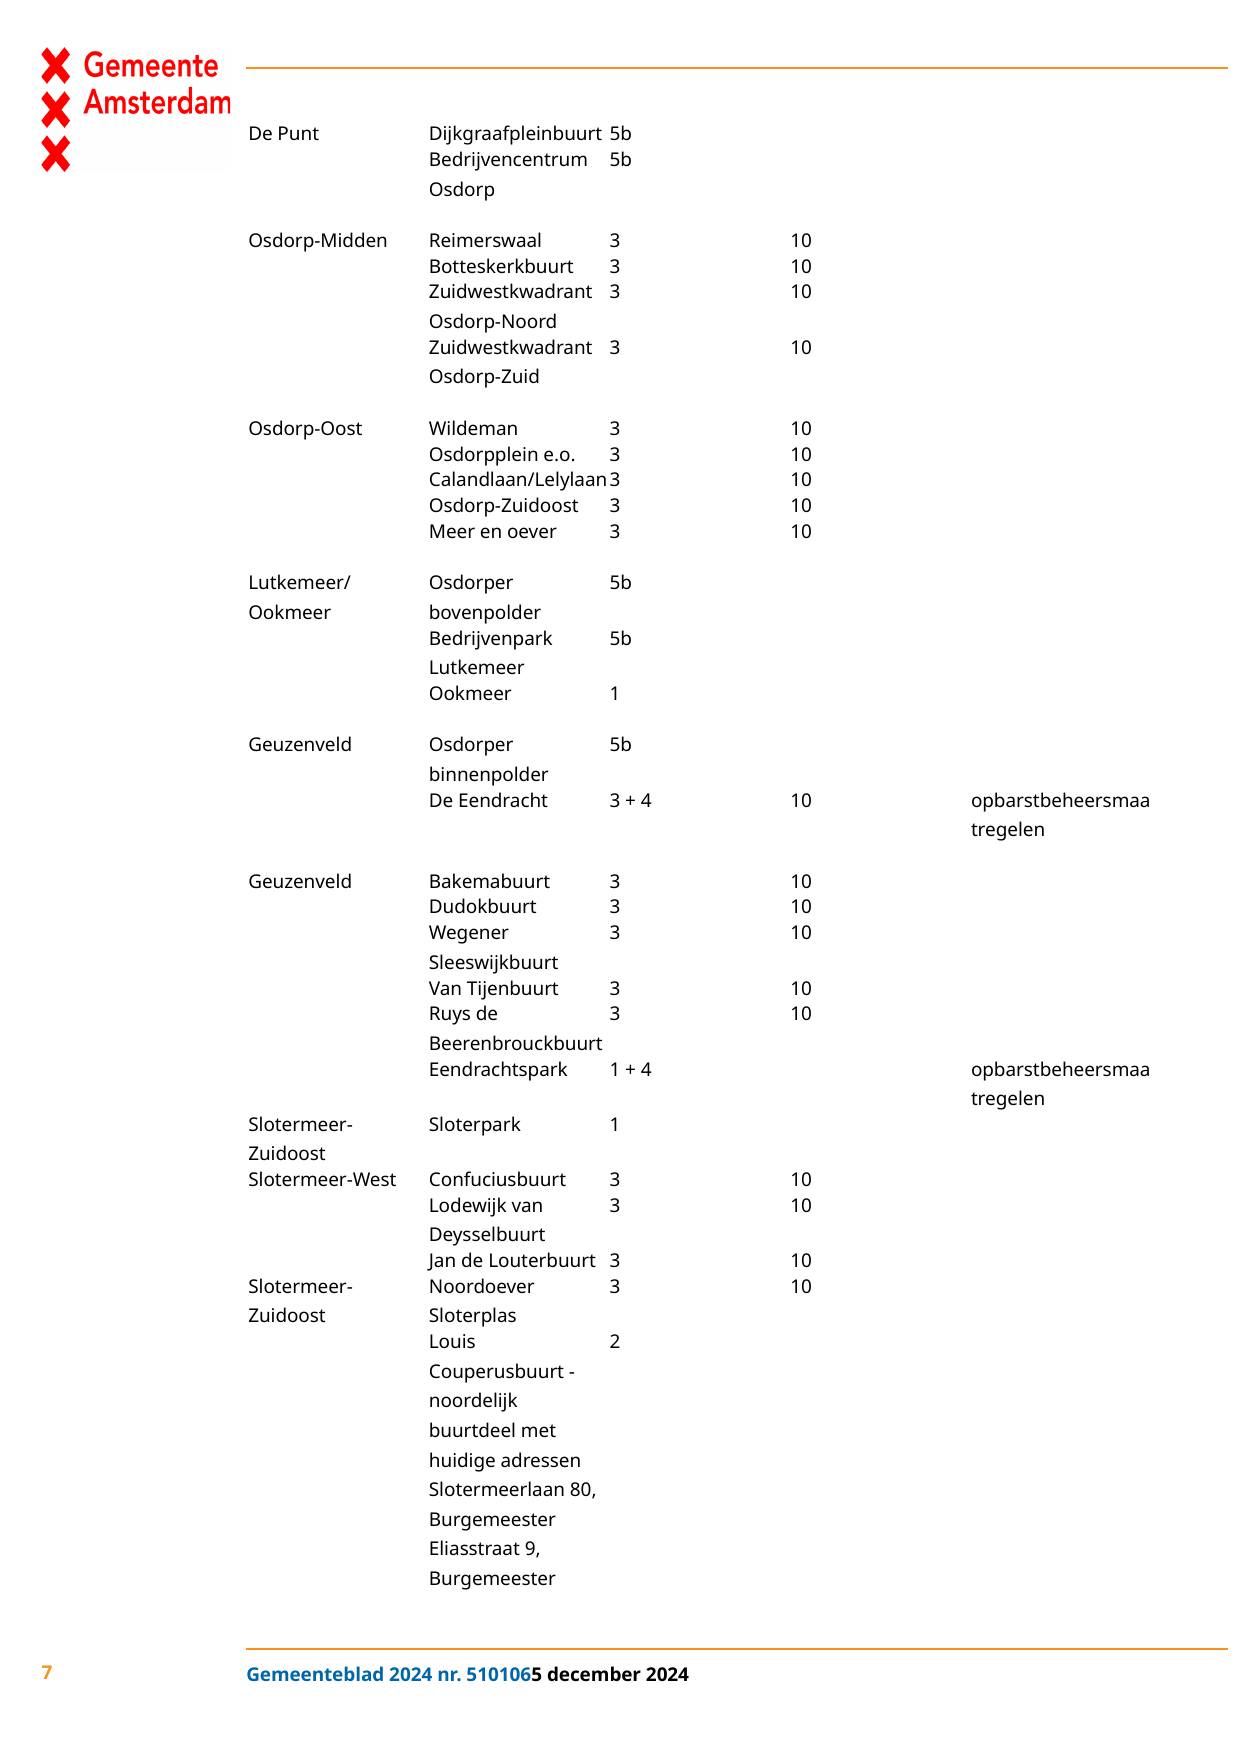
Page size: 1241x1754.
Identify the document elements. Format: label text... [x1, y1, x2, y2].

table_cell 3 [609, 1192, 790, 1247]
table_cell Osdorp-Midden [248, 227, 429, 253]
table_cell [971, 441, 1152, 467]
table_cell [790, 732, 971, 787]
table_cell [971, 894, 1152, 919]
table_cell Osdorp-Oost [248, 415, 429, 441]
table_cell 3 [609, 975, 790, 1000]
table_cell [248, 1192, 429, 1247]
table_cell [248, 919, 429, 975]
table_cell 3 [609, 441, 790, 467]
table_cell Lodewijk van Deysselbuurt [429, 1192, 609, 1247]
table_cell [248, 1329, 429, 1591]
table_cell 3 [609, 227, 790, 253]
table_cell 3 [609, 467, 790, 492]
table_cell [429, 202, 609, 227]
table_cell 10 [790, 1248, 971, 1273]
table_cell [248, 389, 429, 415]
table_cell 10 [790, 1166, 971, 1192]
table_cell [609, 842, 790, 868]
table_cell 10 [790, 1000, 971, 1056]
table_cell [248, 279, 429, 334]
table_cell 10 [790, 334, 971, 389]
table_cell [971, 975, 1152, 1000]
table_cell [971, 146, 1152, 202]
table_cell 10 [790, 868, 971, 894]
table_cell 3 [609, 279, 790, 334]
table_cell 10 [790, 787, 971, 842]
table_cell Osdorp-Zuidoost [429, 492, 609, 518]
table_cell [971, 1248, 1152, 1273]
table_cell [248, 441, 429, 467]
table_cell 3 [609, 894, 790, 919]
table_cell opbarstbeheersmaatregelen [971, 787, 1152, 842]
table_cell [790, 625, 971, 680]
table_cell Dijkgraafpleinbuurt [429, 121, 609, 146]
table_cell [971, 732, 1152, 787]
table_cell Van Tijenbuurt [429, 975, 609, 1000]
table_cell [609, 389, 790, 415]
table_cell 10 [790, 518, 971, 544]
table_cell Confuciusbuurt [429, 1166, 609, 1192]
table_cell 3 [609, 868, 790, 894]
table_cell Osdorper bovenpolder [429, 570, 609, 625]
table_cell 5b [609, 121, 790, 146]
table_cell 3 [609, 1000, 790, 1056]
table_cell 10 [790, 441, 971, 467]
table_cell [790, 1056, 971, 1111]
table_cell [790, 202, 971, 227]
table_cell [429, 95, 609, 121]
table_cell [609, 95, 790, 121]
table_cell [248, 625, 429, 680]
table_cell 10 [790, 894, 971, 919]
table_cell [248, 146, 429, 202]
table_cell [248, 680, 429, 706]
table_cell 10 [790, 227, 971, 253]
table_cell [248, 492, 429, 518]
table_cell [429, 389, 609, 415]
table_cell 3 [609, 518, 790, 544]
table_cell [971, 518, 1152, 544]
table_cell [790, 121, 971, 146]
table_cell [971, 121, 1152, 146]
table_cell [971, 202, 1152, 227]
table_cell [971, 467, 1152, 492]
table_cell [248, 253, 429, 279]
table_cell [248, 518, 429, 544]
table_cell [248, 1000, 429, 1056]
table_cell Dudokbuurt [429, 894, 609, 919]
table_cell Jan de Louterbuurt [429, 1248, 609, 1273]
table_cell 3 [609, 1248, 790, 1273]
table_cell [248, 334, 429, 389]
table_cell Wildeman [429, 415, 609, 441]
table_cell [248, 842, 429, 868]
table_cell [971, 492, 1152, 518]
table_cell [971, 95, 1152, 121]
table_cell 3 [609, 415, 790, 441]
table_cell 3 + 4 [609, 787, 790, 842]
table_cell Lutkemeer/Ookmeer [248, 570, 429, 625]
table_cell [790, 1111, 971, 1166]
table_cell Noordoever Sloterplas [429, 1273, 609, 1328]
table_cell 3 [609, 919, 790, 975]
table_cell [971, 570, 1152, 625]
table_cell Bakemabuurt [429, 868, 609, 894]
table_cell 10 [790, 1273, 971, 1328]
table_cell Ruys de Beerenbrouckbuurt [429, 1000, 609, 1056]
table_cell Geuzenveld [248, 868, 429, 894]
table_cell [790, 706, 971, 732]
table_cell [248, 202, 429, 227]
table_cell 5b [609, 146, 790, 202]
table_cell [790, 95, 971, 121]
table_cell [429, 706, 609, 732]
table_cell opbarstbeheersmaatregelen [971, 1056, 1152, 1111]
table_cell Slotermeer-Zuidoost [248, 1111, 429, 1166]
table_cell [971, 680, 1152, 706]
table_cell 1 [609, 680, 790, 706]
picture [41, 47, 231, 172]
table_cell Louis Couperusbuurt - noordelijk buurtdeel met huidige adressen Slotermeerlaan 80, Burgemeester Eliasstraat 9, Burgemeester [429, 1329, 609, 1591]
table_cell [971, 868, 1152, 894]
table_cell Bedrijvenpark Lutkemeer [429, 625, 609, 680]
table_cell 3 [609, 253, 790, 279]
table_cell De Eendracht [429, 787, 609, 842]
table_cell [971, 279, 1152, 334]
table_cell 5b [609, 732, 790, 787]
table_cell [971, 389, 1152, 415]
table_cell Osdorper binnenpolder [429, 732, 609, 787]
table_cell [248, 787, 429, 842]
table_cell [248, 1248, 429, 1273]
table_cell [971, 253, 1152, 279]
table_cell 2 [609, 1329, 790, 1591]
table_cell [971, 1273, 1152, 1328]
table_cell Sloterpark [429, 1111, 609, 1166]
table_cell [790, 680, 971, 706]
table_cell 5b [609, 570, 790, 625]
table_cell [971, 1192, 1152, 1247]
table_cell Reimerswaal [429, 227, 609, 253]
table_cell [248, 544, 429, 569]
table_cell [248, 706, 429, 732]
table_cell [971, 1111, 1152, 1166]
table_cell 10 [790, 492, 971, 518]
table_cell Meer en oever [429, 518, 609, 544]
table_cell 3 [609, 334, 790, 389]
table_cell [971, 1166, 1152, 1192]
table_cell [971, 842, 1152, 868]
table_cell [609, 706, 790, 732]
table_cell 1 [609, 1111, 790, 1166]
table_cell 10 [790, 467, 971, 492]
table_cell 3 [609, 1166, 790, 1192]
table_cell [790, 570, 971, 625]
table_cell 1 + 4 [609, 1056, 790, 1111]
table_cell Zuidwestkwadrant Osdorp-Zuid [429, 334, 609, 389]
table_cell Osdorpplein e.o. [429, 441, 609, 467]
table_cell [429, 544, 609, 569]
table_cell 10 [790, 975, 971, 1000]
table_cell Ookmeer [429, 680, 609, 706]
table_cell 10 [790, 253, 971, 279]
table_cell Slotermeer-Zuidoost [248, 1273, 429, 1328]
table_cell [790, 842, 971, 868]
table_cell Bedrijvencentrum Osdorp [429, 146, 609, 202]
table_cell [971, 706, 1152, 732]
table_cell [609, 202, 790, 227]
table_cell Calandlaan/Lelylaan [429, 467, 609, 492]
table_cell [609, 544, 790, 569]
table_cell [248, 467, 429, 492]
table_cell Slotermeer-West [248, 1166, 429, 1192]
table_cell [248, 95, 429, 121]
table_cell [971, 1329, 1152, 1591]
table_cell 10 [790, 415, 971, 441]
table_cell [971, 919, 1152, 975]
table_cell Botteskerkbuurt [429, 253, 609, 279]
table_cell Zuidwestkwadrant Osdorp-Noord [429, 279, 609, 334]
table_cell Geuzenveld [248, 732, 429, 787]
table_cell [790, 146, 971, 202]
table_cell [971, 544, 1152, 569]
table_cell [790, 544, 971, 569]
table_cell 3 [609, 492, 790, 518]
table_cell De Punt [248, 121, 429, 146]
table_cell [248, 894, 429, 919]
table_cell 10 [790, 279, 971, 334]
table_cell 10 [790, 1192, 971, 1247]
table_cell [790, 389, 971, 415]
table_cell 5b [609, 625, 790, 680]
table_cell [248, 975, 429, 1000]
table_cell Wegener Sleeswijkbuurt [429, 919, 609, 975]
table_cell 3 [609, 1273, 790, 1328]
table_cell 10 [790, 919, 971, 975]
table_cell Eendrachtspark [429, 1056, 609, 1111]
table_cell [971, 334, 1152, 389]
table_cell [971, 227, 1152, 253]
table_cell [971, 1000, 1152, 1056]
table_cell [971, 415, 1152, 441]
table_cell [248, 1056, 429, 1111]
table_cell [790, 1329, 971, 1591]
table_cell [429, 842, 609, 868]
table_cell [971, 625, 1152, 680]
